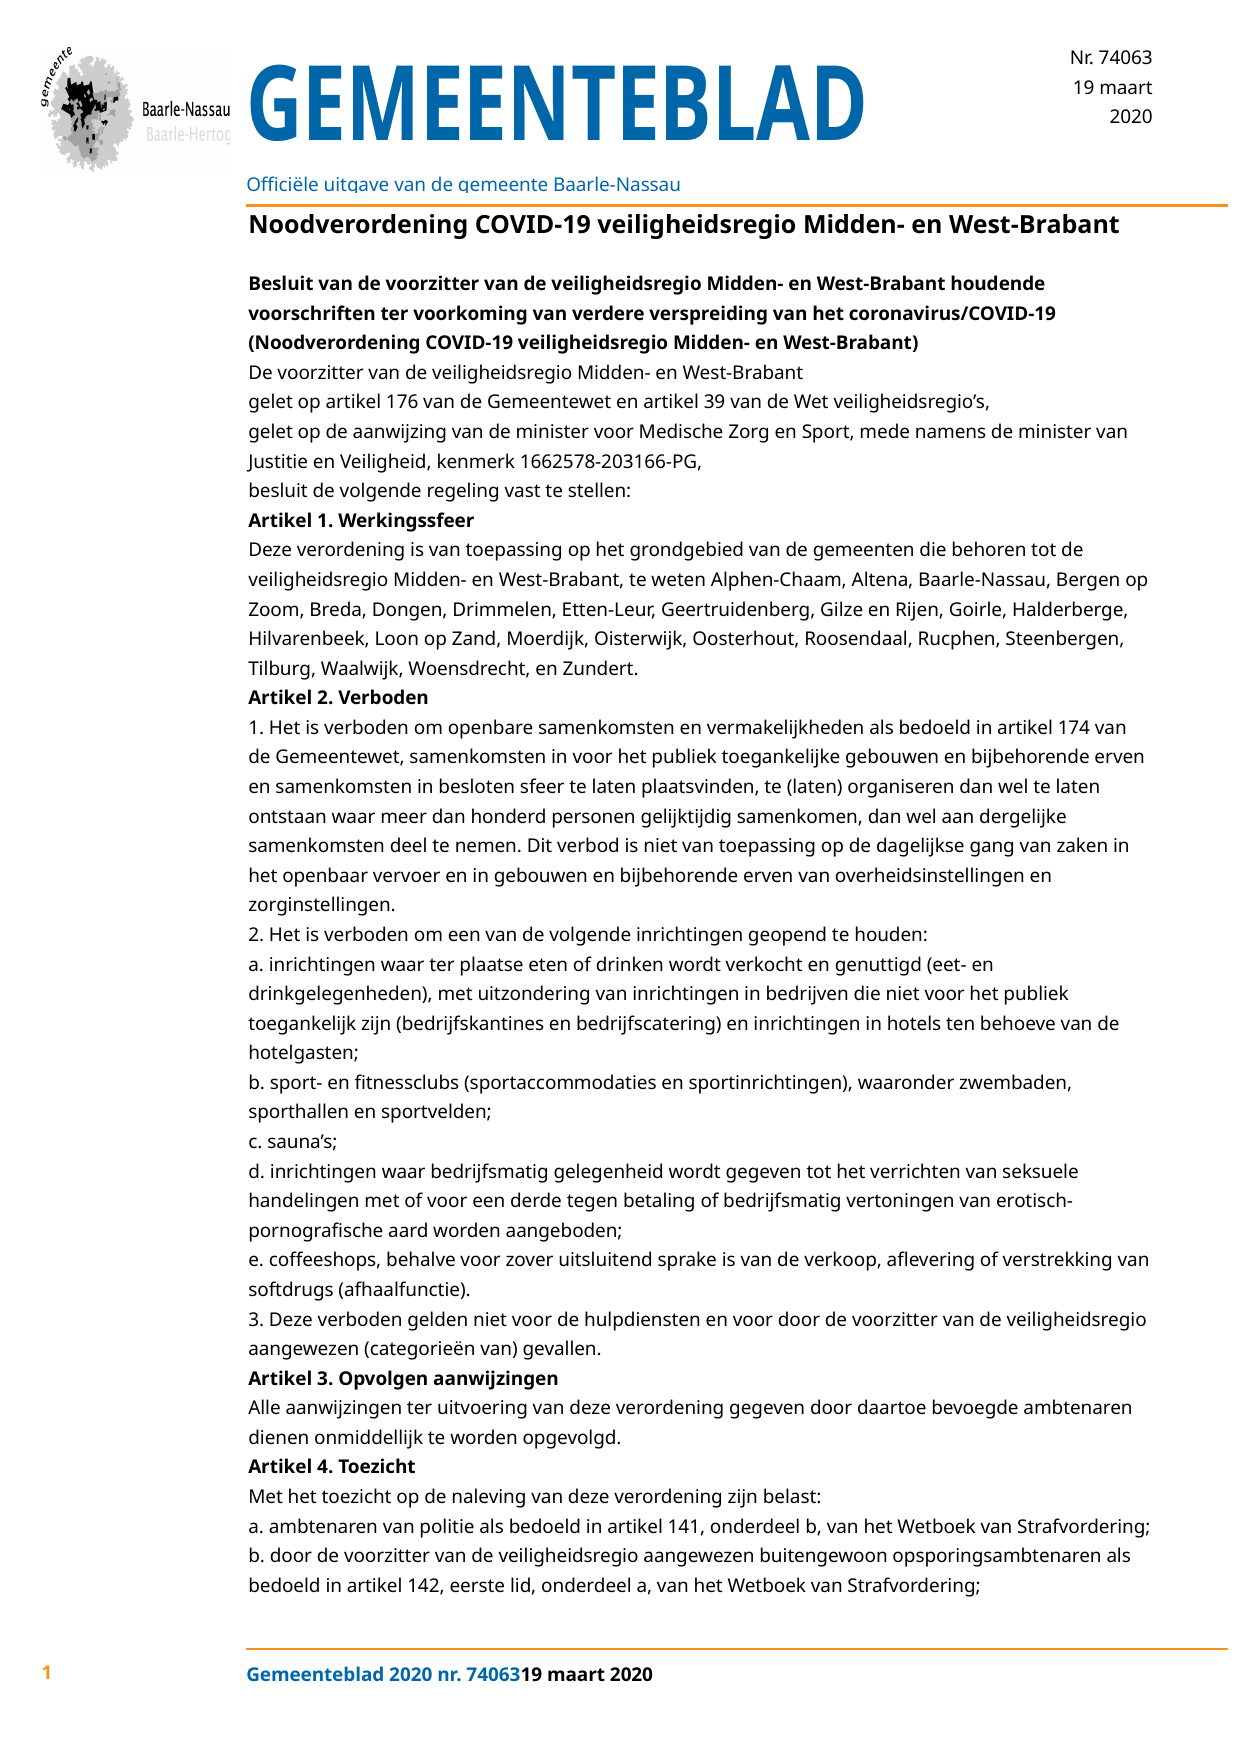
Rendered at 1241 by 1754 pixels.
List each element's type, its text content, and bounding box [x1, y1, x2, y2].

text gelet op de aanwijzing van de minister voor Medische Zorg en Sport, mede namens de minister van Justitie en Veiligheid, kenmerk 1662578-203166-PG, [248, 418, 1152, 473]
text a. inrichtingen waar ter plaatse eten of drinken wordt verkocht en genuttigd (eet- en drinkgelegenheden), met uitzondering van inrichtingen in bedrijven die niet voor het publiek toegankelijk zijn (bedrijfskantines en bedrijfscatering) en inrichtingen in hotels ten behoeve van de hotelgasten; [248, 951, 1152, 1065]
text 2. Het is verboden om een van de volgende inrichtingen geopend te houden: [248, 921, 1152, 947]
text gelet op artikel 176 van de Gemeentewet en artikel 39 van de Wet veiligheidsregio’s, [248, 389, 1152, 414]
text Artikel 3. Opvolgen aanwijzingen [248, 1365, 1152, 1391]
text Noodverordening COVID-19 veiligheidsregio Midden- en West-Brabant [248, 207, 1152, 241]
text d. inrichtingen waar bedrijfsmatig gelegenheid wordt gegeven tot het verrichten van seksuele handelingen met of voor een derde tegen betaling of bedrijfsmatig vertoningen van erotisch-pornografische aard worden aangeboden; [248, 1158, 1152, 1243]
text De voorzitter van de veiligheidsregio Midden- en West-Brabant [248, 359, 1152, 385]
text Artikel 4. Toezicht [248, 1454, 1152, 1479]
text Artikel 1. Werkingssfeer [248, 507, 1152, 533]
text b. door de voorzitter van de veiligheidsregio aangewezen buitengewoon opsporingsambtenaren als bedoeld in artikel 142, eerste lid, onderdeel a, van het Wetboek van Strafvordering; [248, 1542, 1152, 1598]
text Deze verordening is van toepassing op het grondgebied van de gemeenten die behoren tot de veiligheidsregio Midden- en West-Brabant, te weten Alphen-Chaam, Altena, Baarle-Nassau, Bergen op Zoom, Breda, Dongen, Drimmelen, Etten-Leur, Geertruidenberg, Gilze en Rijen, Goirle, Halderberge, Hilvarenbeek, Loon op Zand, Moerdijk, Oisterwijk, Oosterhout, Roosendaal, Rucphen, Steenbergen, Tilburg, Waalwijk, Woensdrecht, en Zundert. [248, 537, 1152, 681]
text Met het toezicht op de naleving van deze verordening zijn belast: [248, 1483, 1152, 1509]
text 1. Het is verboden om openbare samenkomsten en vermakelijkheden als bedoeld in artikel 174 van de Gemeentewet, samenkomsten in voor het publiek toegankelijke gebouwen en bijbehorende erven en samenkomsten in besloten sfeer te laten plaatsvinden, te (laten) organiseren dan wel te laten ontstaan waar meer dan honderd personen gelijktijdig samenkomen, dan wel aan dergelijke samenkomsten deel te nemen. Dit verbod is niet van toepassing op de dagelijkse gang van zaken in het openbaar vervoer en in gebouwen en bijbehorende erven van overheidsinstellingen en zorginstellingen. [248, 714, 1152, 917]
text 3. Deze verboden gelden niet voor de hulpdiensten en voor door de voorzitter van de veiligheidsregio aangewezen (categorieën van) gevallen. [248, 1306, 1152, 1361]
picture [41, 47, 231, 172]
text Artikel 2. Verboden [248, 684, 1152, 710]
text a. ambtenaren van politie als bedoeld in artikel 141, onderdeel b, van het Wetboek van Strafvordering; [248, 1513, 1152, 1538]
text besluit de volgende regeling vast te stellen: [248, 477, 1152, 503]
text c. sauna’s; [248, 1128, 1152, 1154]
text Besluit van de voorzitter van de veiligheidsregio Midden- en West-Brabant houdende voorschriften ter voorkoming van verdere verspreiding van het coronavirus/COVID-19 (Noodverordening COVID-19 veiligheidsregio Midden- en West-Brabant) [248, 270, 1152, 355]
text e. coffeeshops, behalve voor zover uitsluitend sprake is van de verkoop, aflevering of verstrekking van softdrugs (afhaalfunctie). [248, 1247, 1152, 1302]
text Alle aanwijzingen ter uitvoering van deze verordening gegeven door daartoe bevoegde ambtenaren dienen onmiddellijk te worden opgevolgd. [248, 1394, 1152, 1450]
text b. sport- en fitnessclubs (sportaccommodaties en sportinrichtingen), waaronder zwembaden, sporthallen en sportvelden; [248, 1069, 1152, 1124]
